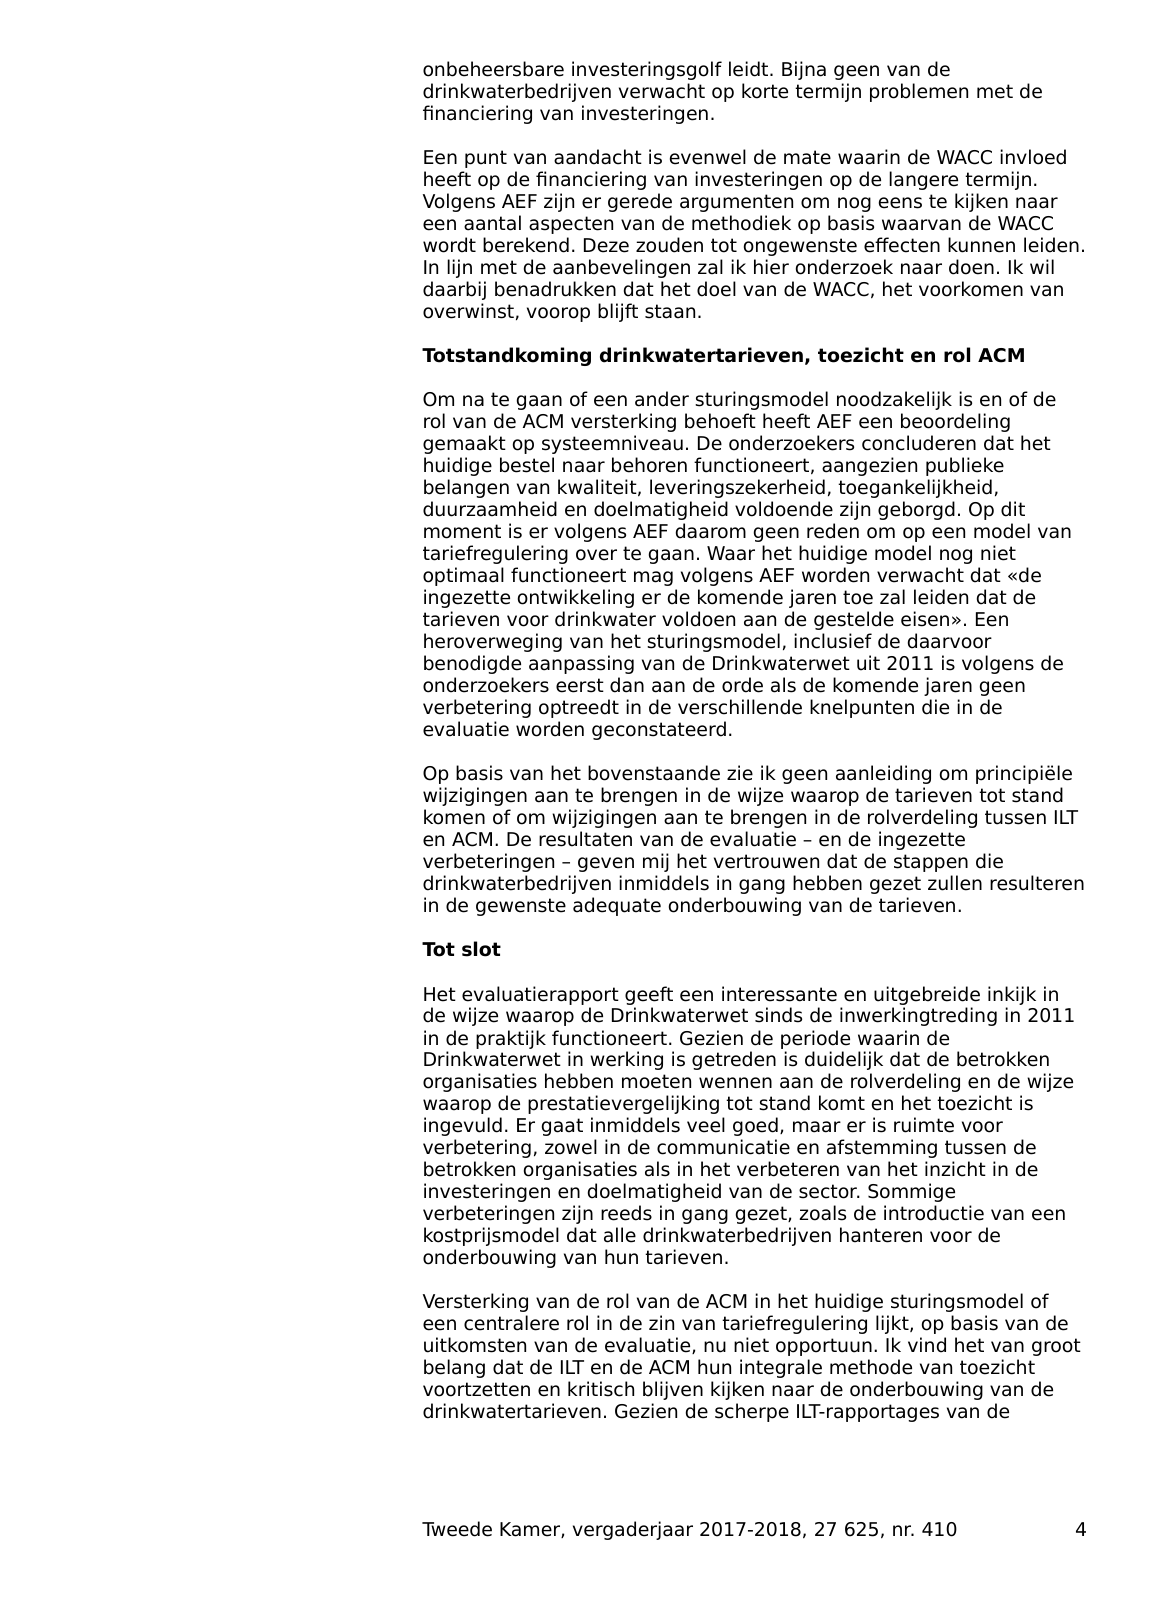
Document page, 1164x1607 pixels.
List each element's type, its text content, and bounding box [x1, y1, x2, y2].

subtitle Tot slot [422, 939, 1087, 961]
text onbeheersbare investeringsgolf leidt. Bijna geen van de drinkwaterbedrijven verwacht op korte termijn problemen met de financiering van investeringen. [422, 59, 1087, 125]
text Versterking van de rol van de ACM in het huidige sturingsmodel of een centralere rol in de zin van tariefregulering lijkt, op basis van de uitkomsten van de evaluatie, nu niet opportuun. Ik vind het van groot belang dat de ILT en de ACM hun integrale methode van toezicht voortzetten en kritisch blijven kijken naar de onderbouwing van de drinkwatertarieven. Gezien de scherpe ILT-rapportages van de [422, 1291, 1087, 1423]
text Op basis van het bovenstaande zie ik geen aanleiding om principiële wijzigingen aan te brengen in de wijze waarop de tarieven tot stand komen of om wijzigingen aan te brengen in de rolverdeling tussen ILT en ACM. De resultaten van de evaluatie – en de ingezette verbeteringen – geven mij het vertrouwen dat de stappen die drinkwaterbedrijven inmiddels in gang hebben gezet zullen resulteren in de gewenste adequate onderbouwing van de tarieven. [422, 763, 1087, 917]
text Het evaluatierapport geeft een interessante en uitgebreide inkijk in de wijze waarop de Drinkwaterwet sinds de inwerkingtreding in 2011 in de praktijk functioneert. Gezien de periode waarin de Drinkwaterwet in werking is getreden is duidelijk dat de betrokken organisaties hebben moeten wennen aan de rolverdeling en de wijze waarop de prestatievergelijking tot stand komt en het toezicht is ingevuld. Er gaat inmiddels veel goed, maar er is ruimte voor verbetering, zowel in de communicatie en afstemming tussen de betrokken organisaties als in het verbeteren van het inzicht in de investeringen en doelmatigheid van de sector. Sommige verbeteringen zijn reeds in gang gezet, zoals de introductie van een kostprijsmodel dat alle drinkwaterbedrijven hanteren voor de onderbouwing van hun tarieven. [422, 983, 1087, 1269]
text Om na te gaan of een ander sturingsmodel noodzakelijk is en of de rol van de ACM versterking behoeft heeft AEF een beoordeling gemaakt op systeemniveau. De onderzoekers concluderen dat het huidige bestel naar behoren functioneert, aangezien publieke belangen van kwaliteit, leveringszekerheid, toegankelijkheid, duurzaamheid en doelmatigheid voldoende zijn geborgd. Op dit moment is er volgens AEF daarom geen reden om op een model van tariefregulering over te gaan. Waar het huidige model nog niet optimaal functioneert mag volgens AEF worden verwacht dat «de ingezette ontwikkeling er de komende jaren toe zal leiden dat de tarieven voor drinkwater voldoen aan de gestelde eisen». Een heroverweging van het sturingsmodel, inclusief de daarvoor benodigde aanpassing van de Drinkwaterwet uit 2011 is volgens de onderzoekers eerst dan aan de orde als de komende jaren geen verbetering optreedt in de verschillende knelpunten die in de evaluatie worden geconstateerd. [422, 389, 1087, 741]
text Een punt van aandacht is evenwel de mate waarin de WACC invloed heeft op de financiering van investeringen op de langere termijn. Volgens AEF zijn er gerede argumenten om nog eens te kijken naar een aantal aspecten van de methodiek op basis waarvan de WACC wordt berekend. Deze zouden tot ongewenste effecten kunnen leiden. In lijn met de aanbevelingen zal ik hier onderzoek naar doen. Ik wil daarbij benadrukken dat het doel van de WACC, het voorkomen van overwinst, voorop blijft staan. [422, 147, 1087, 323]
subtitle Totstandkoming drinkwatertarieven, toezicht en rol ACM [422, 345, 1087, 367]
